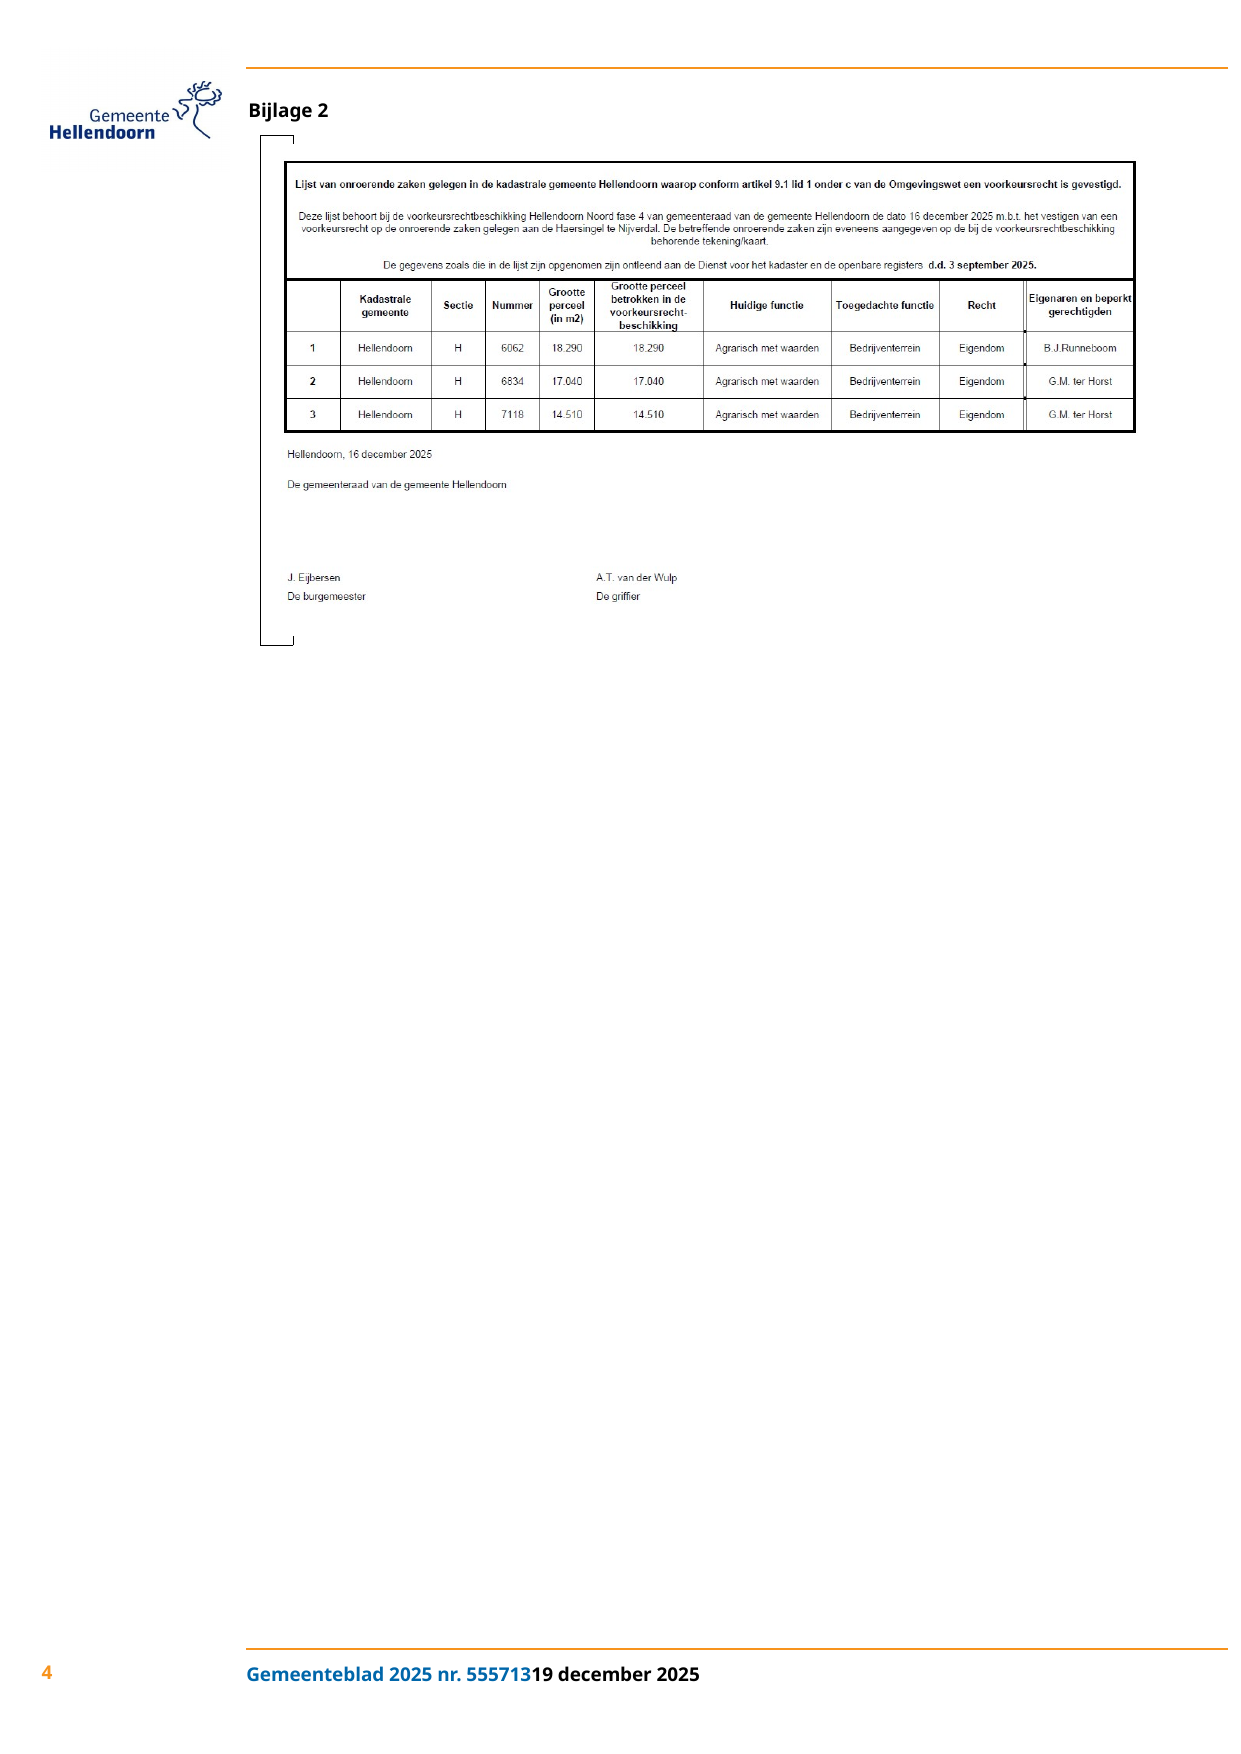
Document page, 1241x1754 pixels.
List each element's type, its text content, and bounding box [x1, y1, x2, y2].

picture [41, 47, 231, 172]
picture [268, 144, 1173, 636]
text Bijlage 2 [248, 95, 1152, 123]
